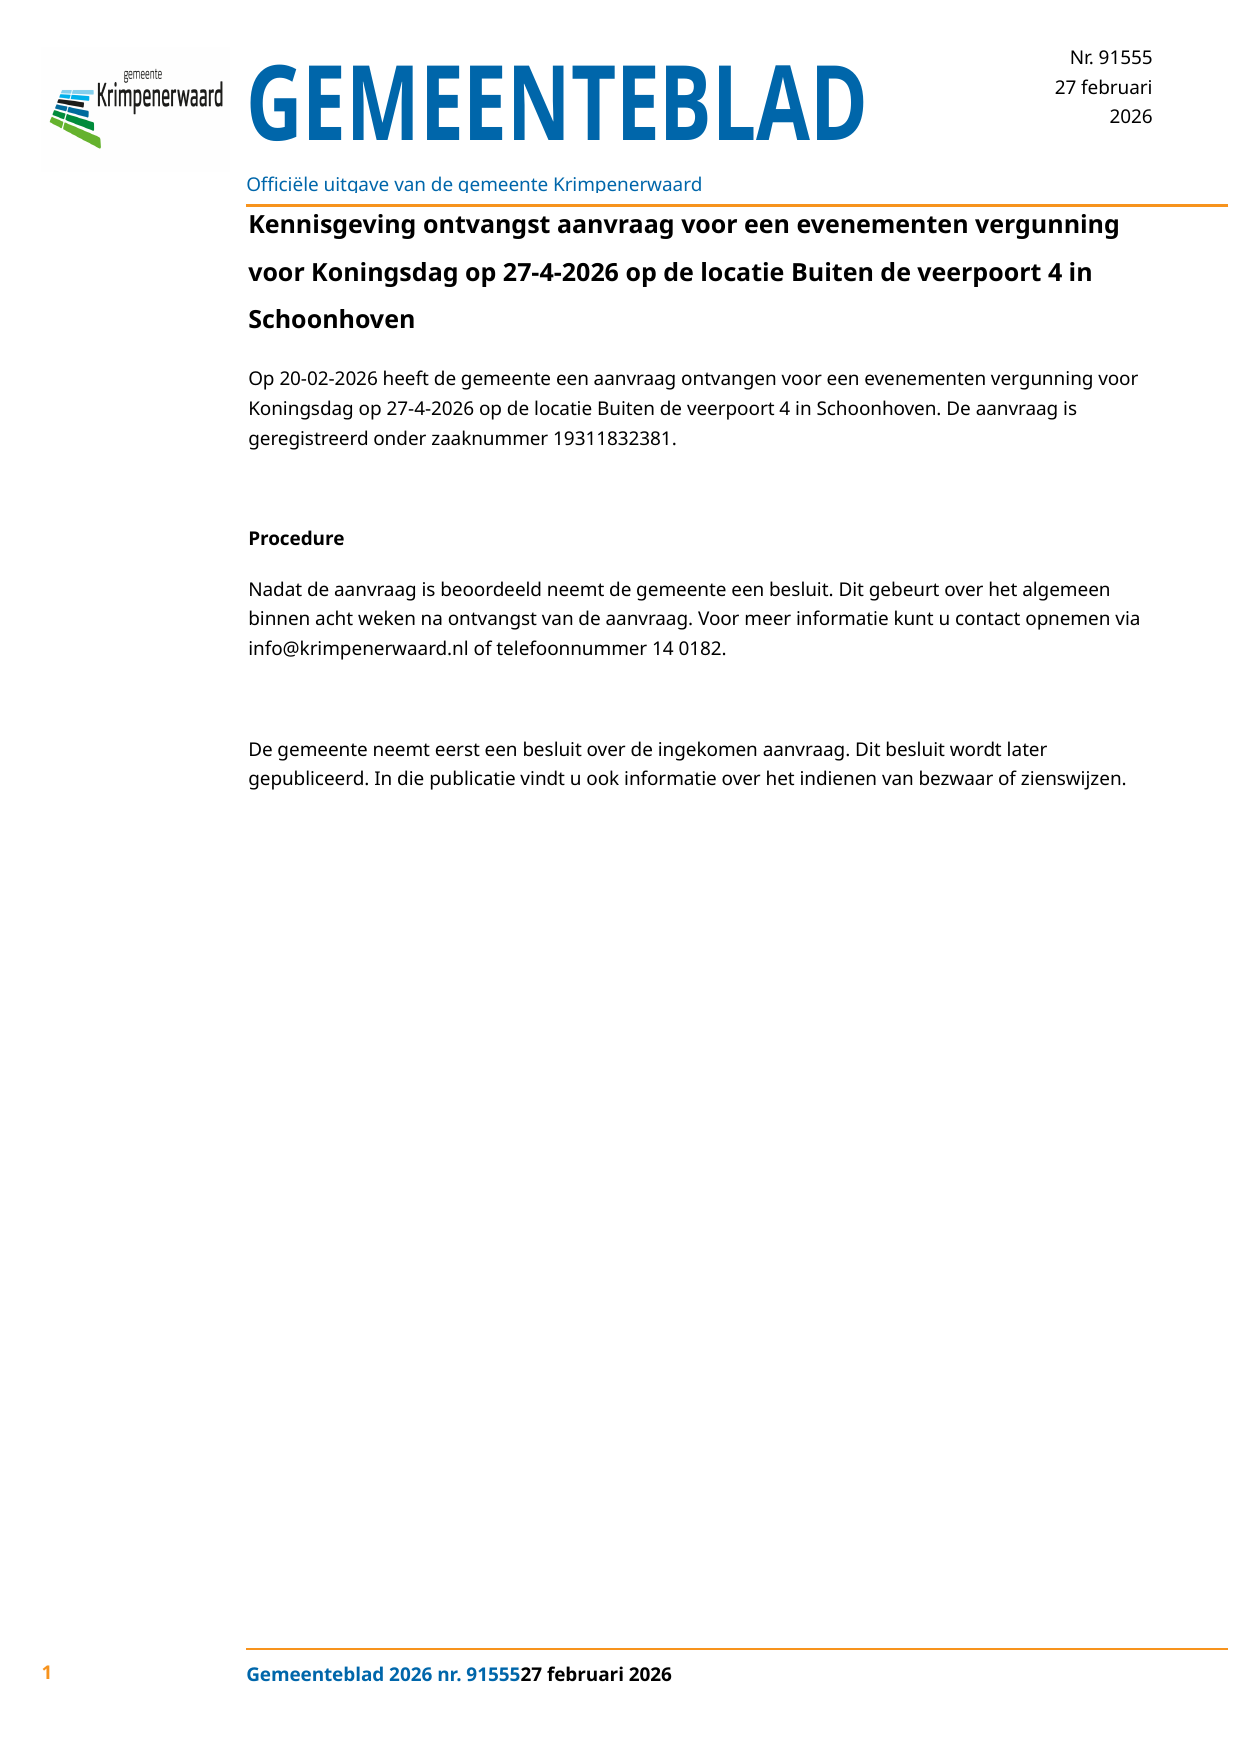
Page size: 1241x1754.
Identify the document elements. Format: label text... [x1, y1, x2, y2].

text De gemeente neemt eerst een besluit over de ingekomen aanvraag. Dit besluit wordt later gepubliceerd. In die publicatie vindt u ook informatie over het indienen van bezwaar of zienswijzen. [248, 736, 1152, 791]
text Op 20-02-2026 heeft de gemeente een aanvraag ontvangen voor een evenementen vergunning voor Koningsdag op 27-4-2026 op de locatie Buiten de veerpoort 4 in Schoonhoven. De aanvraag is geregistreerd onder zaaknummer 19311832381. [248, 366, 1152, 450]
text Procedure [248, 526, 1152, 551]
text Kennisgeving ontvangst aanvraag voor een evenementen vergunning voor Koningsdag op 27-4-2026 op de locatie Buiten de veerpoort 4 in Schoonhoven [248, 207, 1152, 336]
picture [41, 47, 231, 172]
text Nadat de aanvraag is beoordeeld neemt de gemeente een besluit. Dit gebeurt over het algemeen binnen acht weken na ontvangst van de aanvraag. Voor meer informatie kunt u contact opnemen via info@krimpenerwaard.nl of telefoonnummer 14 0182. [248, 576, 1152, 661]
